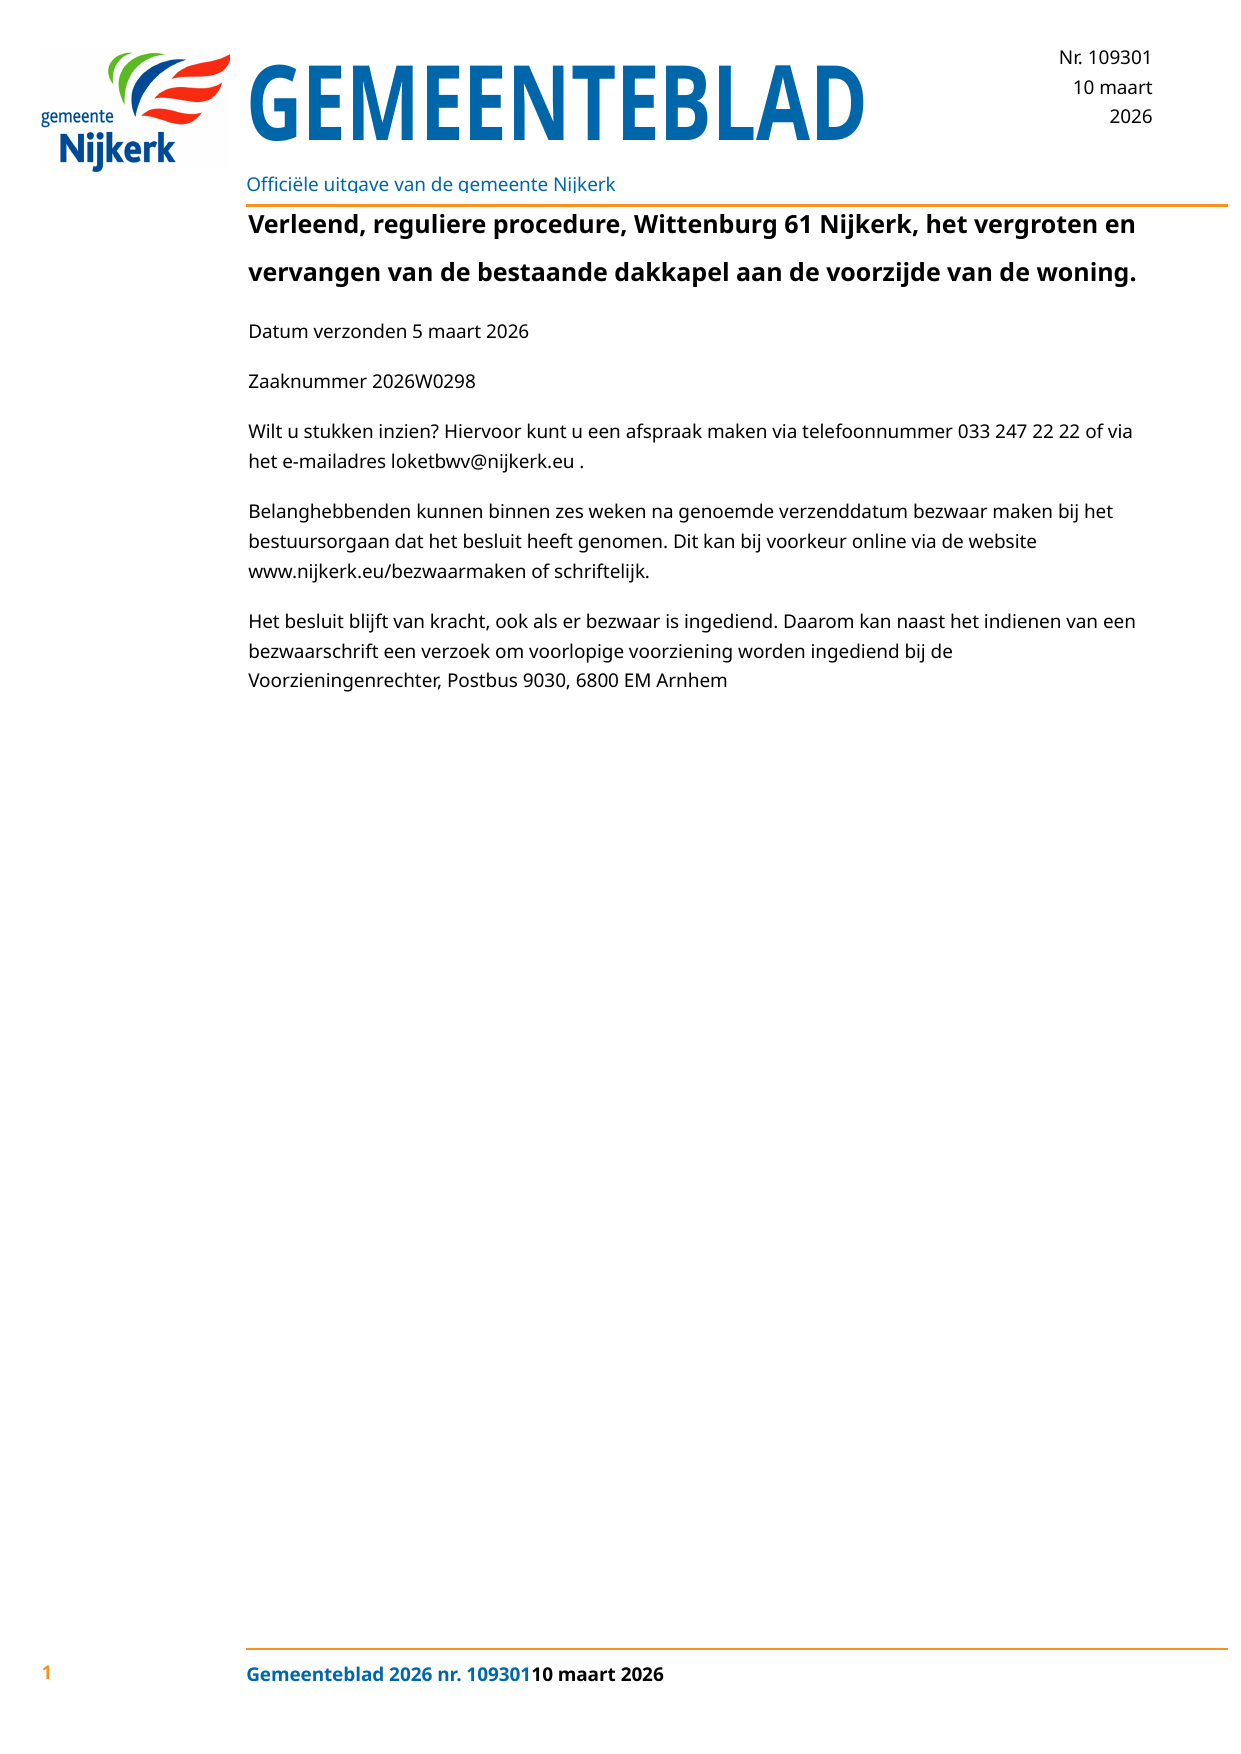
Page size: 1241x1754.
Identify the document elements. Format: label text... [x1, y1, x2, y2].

text Het besluit blijft van kracht, ook als er bezwaar is ingediend. Daarom kan naast het indienen van een bezwaarschrift een verzoek om voorlopige voorziening worden ingediend bij de Voorzieningenrechter, Postbus 9030, 6800 EM Arnhem [248, 608, 1152, 693]
picture [41, 47, 231, 172]
text Zaaknummer 2026W0298 [248, 368, 1152, 394]
text Belanghebbenden kunnen binnen zes weken na genoemde verzenddatum bezwaar maken bij het bestuursorgaan dat het besluit heeft genomen. Dit kan bij voorkeur online via de website www.nijkerk.eu/bezwaarmaken of schriftelijk. [248, 499, 1152, 584]
text Verleend, reguliere procedure, Wittenburg 61 Nijkerk, het vergroten en vervangen van de bestaande dakkapel aan de voorzijde van de woning. [248, 207, 1152, 288]
text Wilt u stukken inzien? Hiervoor kunt u een afspraak maken via telefoonnummer 033 247 22 22 of via het e-mailadres loketbwv@nijkerk.eu . [248, 419, 1152, 474]
text Datum verzonden 5 maart 2026 [248, 318, 1152, 344]
